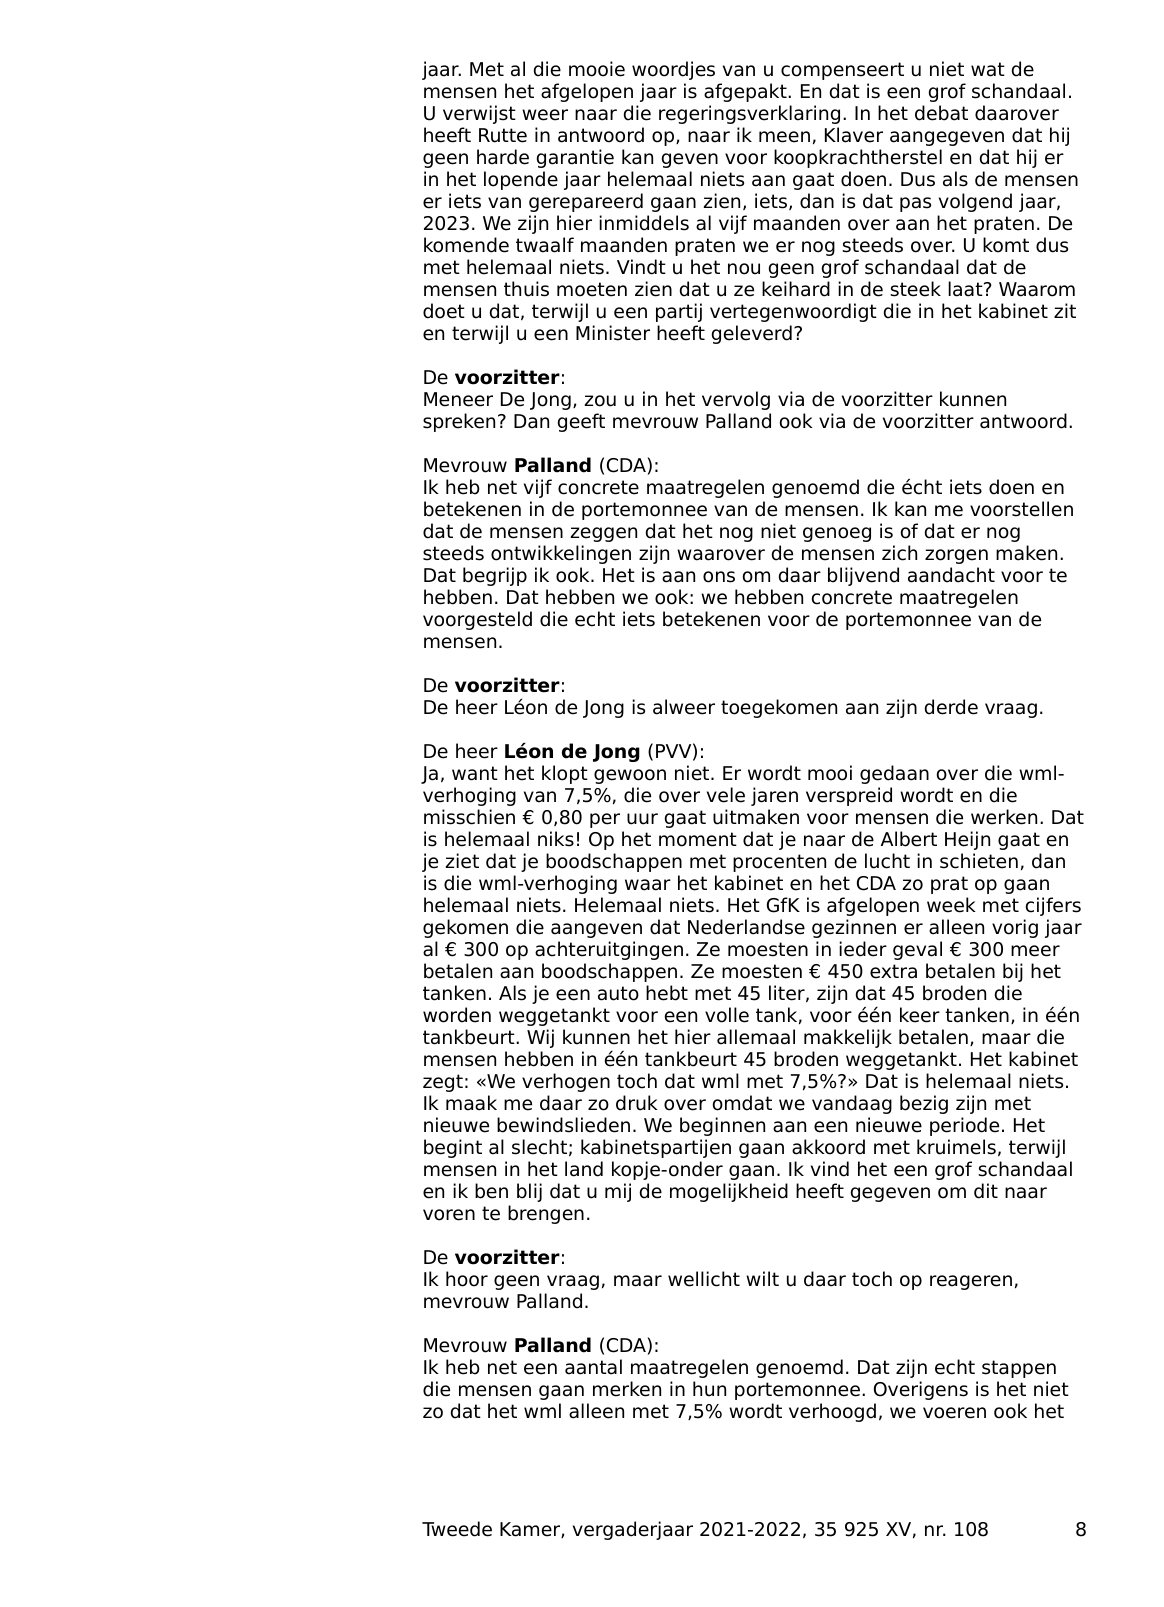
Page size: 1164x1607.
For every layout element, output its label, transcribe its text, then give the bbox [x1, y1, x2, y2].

text Ja, want het klopt gewoon niet. Er wordt mooi gedaan over die wml-verhoging van 7,5%, die over vele jaren verspreid wordt en die misschien € 0,80 per uur gaat uitmaken voor mensen die werken. Dat is helemaal niks! Op het moment dat je naar de Albert Heijn gaat en je ziet dat je boodschappen met procenten de lucht in schieten, dan is die wml-verhoging waar het kabinet en het CDA zo prat op gaan helemaal niets. Helemaal niets. Het GfK is afgelopen week met cijfers gekomen die aangeven dat Nederlandse gezinnen er alleen vorig jaar al € 300 op achteruitgingen. Ze moesten in ieder geval € 300 meer betalen aan boodschappen. Ze moesten € 450 extra betalen bij het tanken. Als je een auto hebt met 45 liter, zijn dat 45 broden die worden weggetankt voor een volle tank, voor één keer tanken, in één tankbeurt. Wij kunnen het hier allemaal makkelijk betalen, maar die mensen hebben in één tankbeurt 45 broden weggetankt. Het kabinet zegt: «We verhogen toch dat wml met 7,5%?» Dat is helemaal niets. Ik maak me daar zo druk over omdat we vandaag bezig zijn met nieuwe bewindslieden. We beginnen aan een nieuwe periode. Het begint al slecht; kabinetspartijen gaan akkoord met kruimels, terwijl mensen in het land kopje-onder gaan. Ik vind het een grof schandaal en ik ben blij dat u mij de mogelijkheid heeft gegeven om dit naar voren te brengen. [422, 763, 1087, 1225]
text Ik hoor geen vraag, maar wellicht wilt u daar toch op reageren, mevrouw Palland. [422, 1269, 1087, 1313]
text De voorzitter: [422, 1247, 1087, 1269]
text De voorzitter: [422, 675, 1087, 697]
text jaar. Met al die mooie woordjes van u compenseert u niet wat de mensen het afgelopen jaar is afgepakt. En dat is een grof schandaal. U verwijst weer naar die regeringsverklaring. In het debat daarover heeft Rutte in antwoord op, naar ik meen, Klaver aangegeven dat hij geen harde garantie kan geven voor koopkrachtherstel en dat hij er in het lopende jaar helemaal niets aan gaat doen. Dus als de mensen er iets van gerepareerd gaan zien, iets, dan is dat pas volgend jaar, 2023. We zijn hier inmiddels al vijf maanden over aan het praten. De komende twaalf maanden praten we er nog steeds over. U komt dus met helemaal niets. Vindt u het nou geen grof schandaal dat de mensen thuis moeten zien dat u ze keihard in de steek laat? Waarom doet u dat, terwijl u een partij vertegenwoordigt die in het kabinet zit en terwijl u een Minister heeft geleverd? [422, 59, 1087, 345]
text De heer Léon de Jong (PVV): [422, 741, 1087, 763]
text Mevrouw Palland (CDA): [422, 1335, 1087, 1357]
text Ik heb net een aantal maatregelen genoemd. Dat zijn echt stappen die mensen gaan merken in hun portemonnee. Overigens is het niet zo dat het wml alleen met 7,5% wordt verhoogd, we voeren ook het [422, 1357, 1087, 1423]
text Mevrouw Palland (CDA): [422, 455, 1087, 477]
text Ik heb net vijf concrete maatregelen genoemd die écht iets doen en betekenen in de portemonnee van de mensen. Ik kan me voorstellen dat de mensen zeggen dat het nog niet genoeg is of dat er nog steeds ontwikkelingen zijn waarover de mensen zich zorgen maken. Dat begrijp ik ook. Het is aan ons om daar blijvend aandacht voor te hebben. Dat hebben we ook: we hebben concrete maatregelen voorgesteld die echt iets betekenen voor de portemonnee van de mensen. [422, 477, 1087, 653]
text De voorzitter: [422, 367, 1087, 389]
text De heer Léon de Jong is alweer toegekomen aan zijn derde vraag. [422, 697, 1087, 719]
text Meneer De Jong, zou u in het vervolg via de voorzitter kunnen spreken? Dan geeft mevrouw Palland ook via de voorzitter antwoord. [422, 389, 1087, 433]
